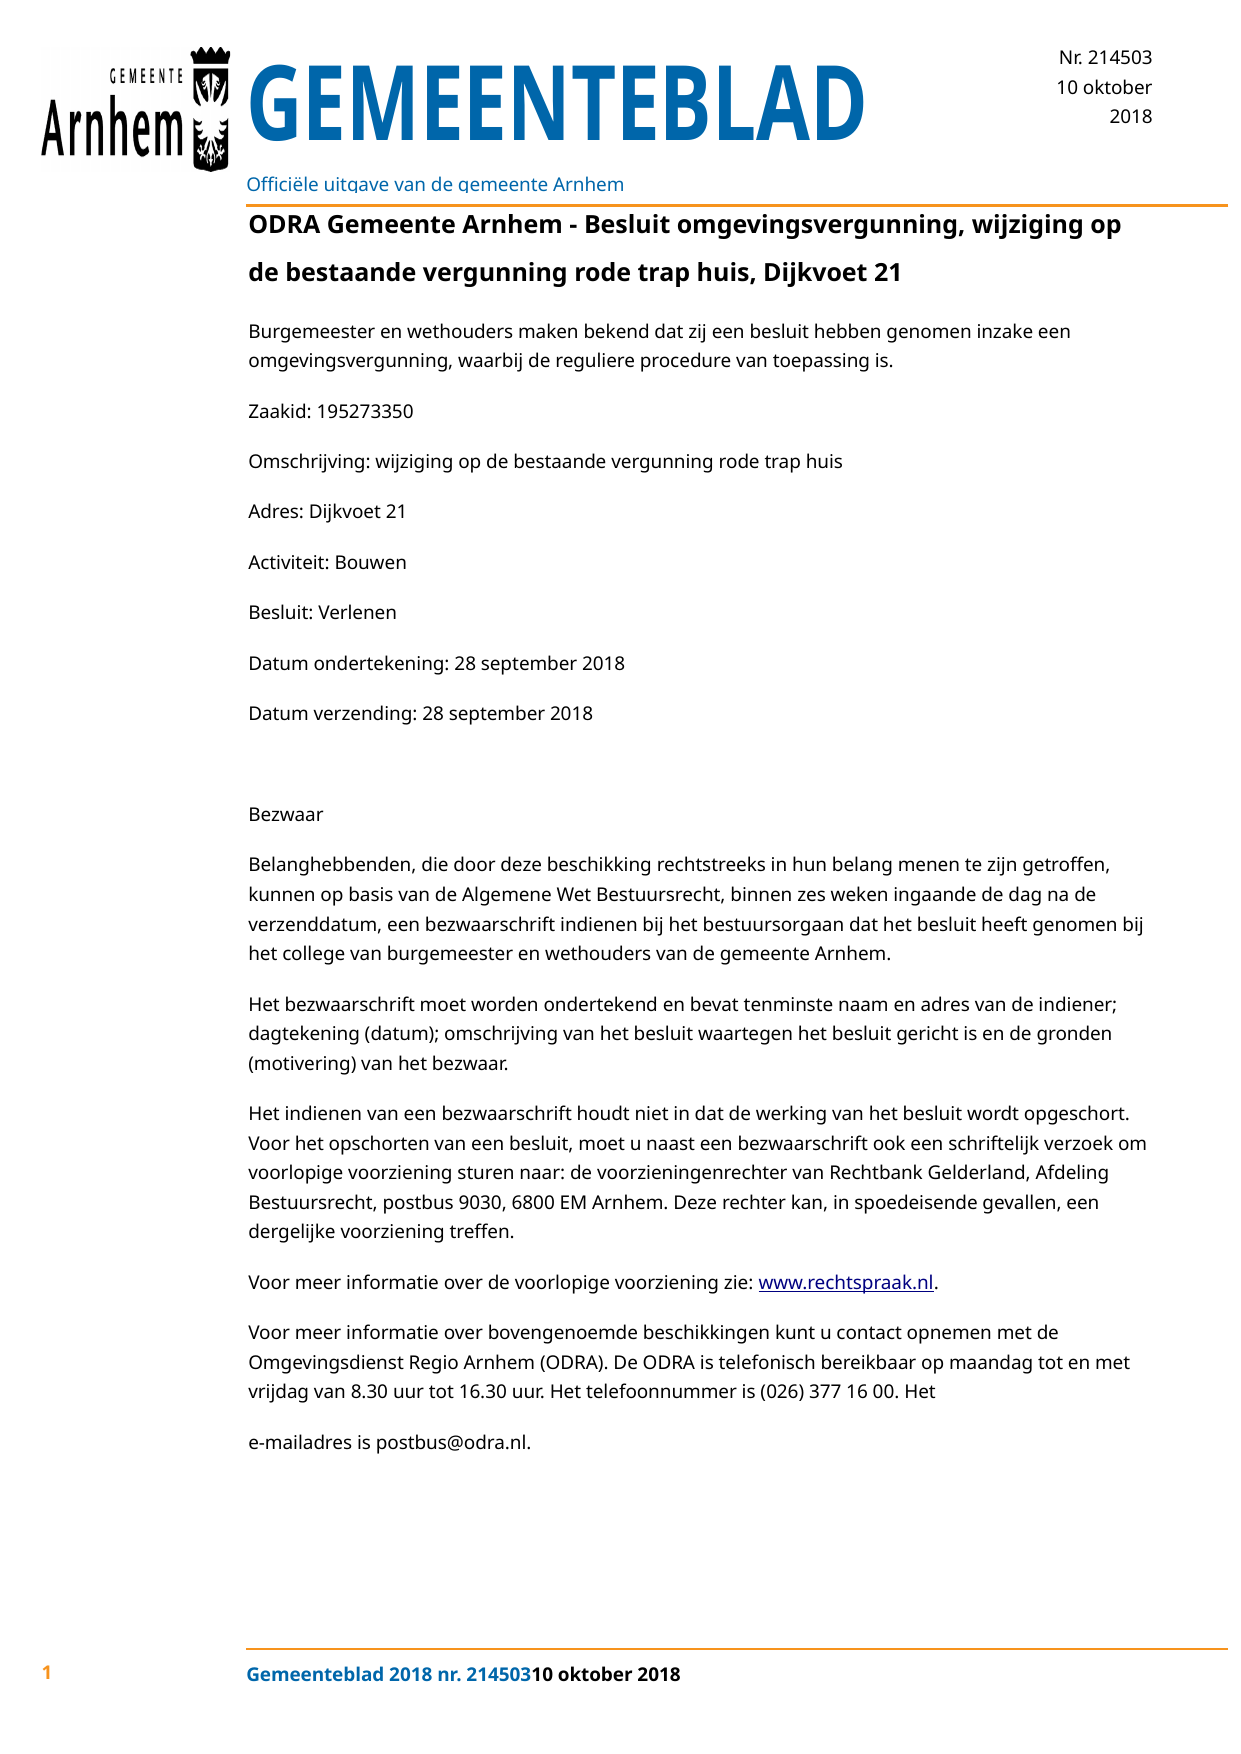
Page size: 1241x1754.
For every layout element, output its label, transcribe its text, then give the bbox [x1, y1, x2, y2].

picture [41, 47, 231, 172]
text Besluit: Verlenen [248, 599, 1152, 625]
text ODRA Gemeente Arnhem - Besluit omgevingsvergunning, wijziging op de bestaande vergunning rode trap huis, Dijkvoet 21 [248, 207, 1152, 288]
text Burgemeester en wethouders maken bekend dat zij een besluit hebben genomen inzake een omgevingsvergunning, waarbij de reguliere procedure van toepassing is. [248, 318, 1152, 373]
text e-mailadres is postbus@odra.nl. [248, 1429, 1152, 1455]
text Het indienen van een bezwaarschrift houdt niet in dat de werking van het besluit wordt opgeschort. Voor het opschorten van een besluit, moet u naast een bezwaarschrift ook een schriftelijk verzoek om voorlopige voorziening sturen naar: de voorzieningenrechter van Rechtbank Gelderland, Afdeling Bestuursrecht, postbus 9030, 6800 EM Arnhem. Deze rechter kan, in spoedeisende gevallen, een dergelijke voorziening treffen. [248, 1100, 1152, 1244]
text Zaakid: 195273350 [248, 398, 1152, 424]
text Datum verzending: 28 september 2018 [248, 700, 1152, 726]
text Adres: Dijkvoet 21 [248, 499, 1152, 524]
text Omschrijving: wijziging op de bestaande vergunning rode trap huis [248, 448, 1152, 474]
text Belanghebbenden, die door deze beschikking rechtstreeks in hun belang menen te zijn getroffen, kunnen op basis van de Algemene Wet Bestuursrecht, binnen zes weken ingaande de dag na de verzenddatum, een bezwaarschrift indienen bij het bestuursorgaan dat het besluit heeft genomen bij het college van burgemeester en wethouders van de gemeente Arnhem. [248, 852, 1152, 966]
text Voor meer informatie over bovengenoemde beschikkingen kunt u contact opnemen met de Omgevingsdienst Regio Arnhem (ODRA). De ODRA is telefonisch bereikbaar op maandag tot en met vrijdag van 8.30 uur tot 16.30 uur. Het telefoonnummer is (026) 377 16 00. Het [248, 1319, 1152, 1404]
text Activiteit: Bouwen [248, 549, 1152, 575]
text Bezwaar [248, 801, 1152, 827]
text Voor meer informatie over de voorlopige voorziening zie: www.rechtspraak.nl. [248, 1269, 1152, 1295]
text Datum ondertekening: 28 september 2018 [248, 650, 1152, 676]
text Het bezwaarschrift moet worden ondertekend en bevat tenminste naam en adres van de indiener; dagtekening (datum); omschrijving van het besluit waartegen het besluit gericht is en de gronden (motivering) van het bezwaar. [248, 991, 1152, 1076]
